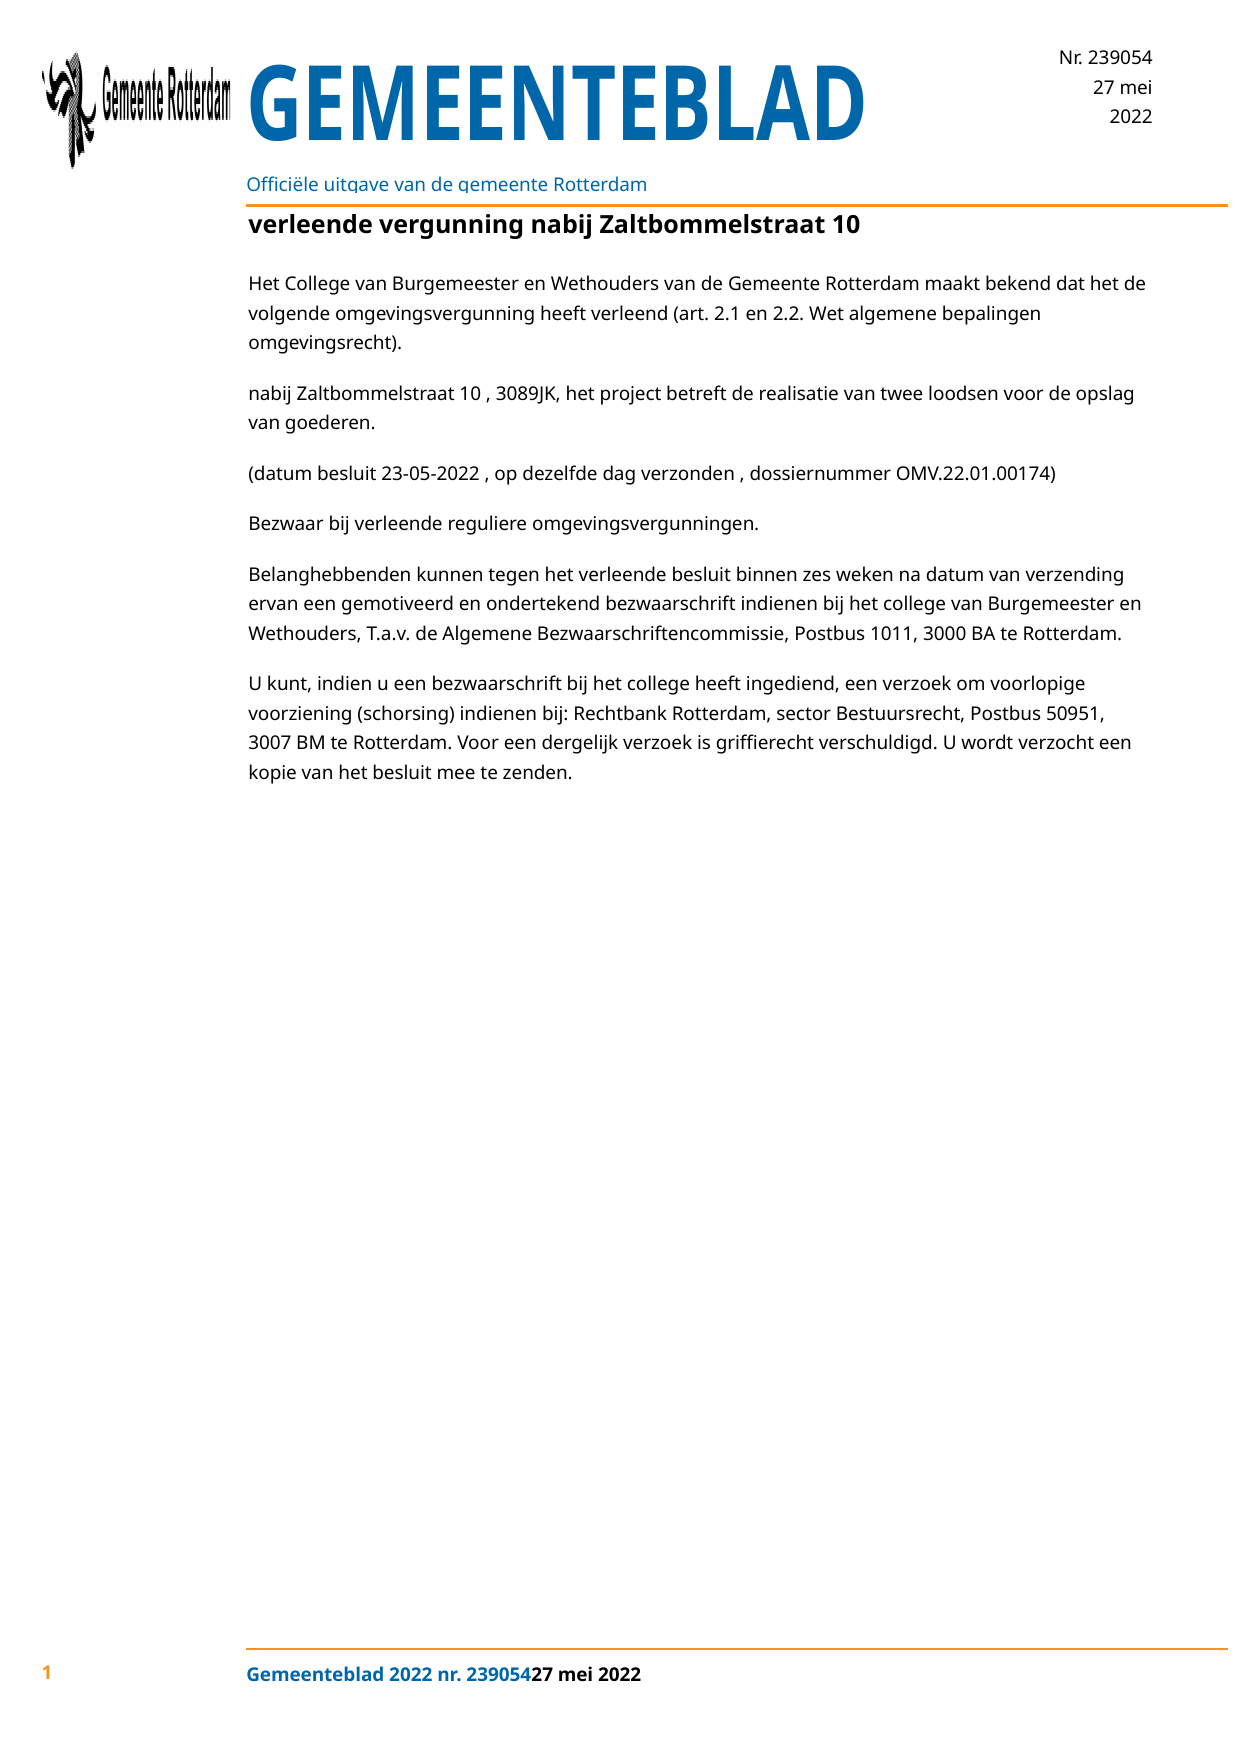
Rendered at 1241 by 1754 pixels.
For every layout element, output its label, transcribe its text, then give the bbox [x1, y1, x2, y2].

text (datum besluit 23-05-2022 , op dezelfde dag verzonden , dossiernummer OMV.22.01.00174) [248, 460, 1152, 486]
text Bezwaar bij verleende reguliere omgevingsvergunningen. [248, 510, 1152, 536]
text nabij Zaltbommelstraat 10 , 3089JK, het project betreft de realisatie van twee loodsen voor de opslag van goederen. [248, 380, 1152, 435]
picture [41, 47, 231, 172]
text Het College van Burgemeester en Wethouders van de Gemeente Rotterdam maakt bekend dat het de volgende omgevingsvergunning heeft verleend (art. 2.1 en 2.2. Wet algemene bepalingen omgevingsrecht). [248, 270, 1152, 355]
text verleende vergunning nabij Zaltbommelstraat 10 [248, 207, 1152, 241]
text U kunt, indien u een bezwaarschrift bij het college heeft ingediend, een verzoek om voorlopige voorziening (schorsing) indienen bij: Rechtbank Rotterdam, sector Bestuursrecht, Postbus 50951, 3007 BM te Rotterdam. Voor een dergelijk verzoek is griffierecht verschuldigd. U wordt verzocht een kopie van het besluit mee te zenden. [248, 670, 1152, 785]
text Belanghebbenden kunnen tegen het verleende besluit binnen zes weken na datum van verzending ervan een gemotiveerd en ondertekend bezwaarschrift indienen bij het college van Burgemeester en Wethouders, T.a.v. de Algemene Bezwaarschriftencommissie, Postbus 1011, 3000 BA te Rotterdam. [248, 561, 1152, 646]
